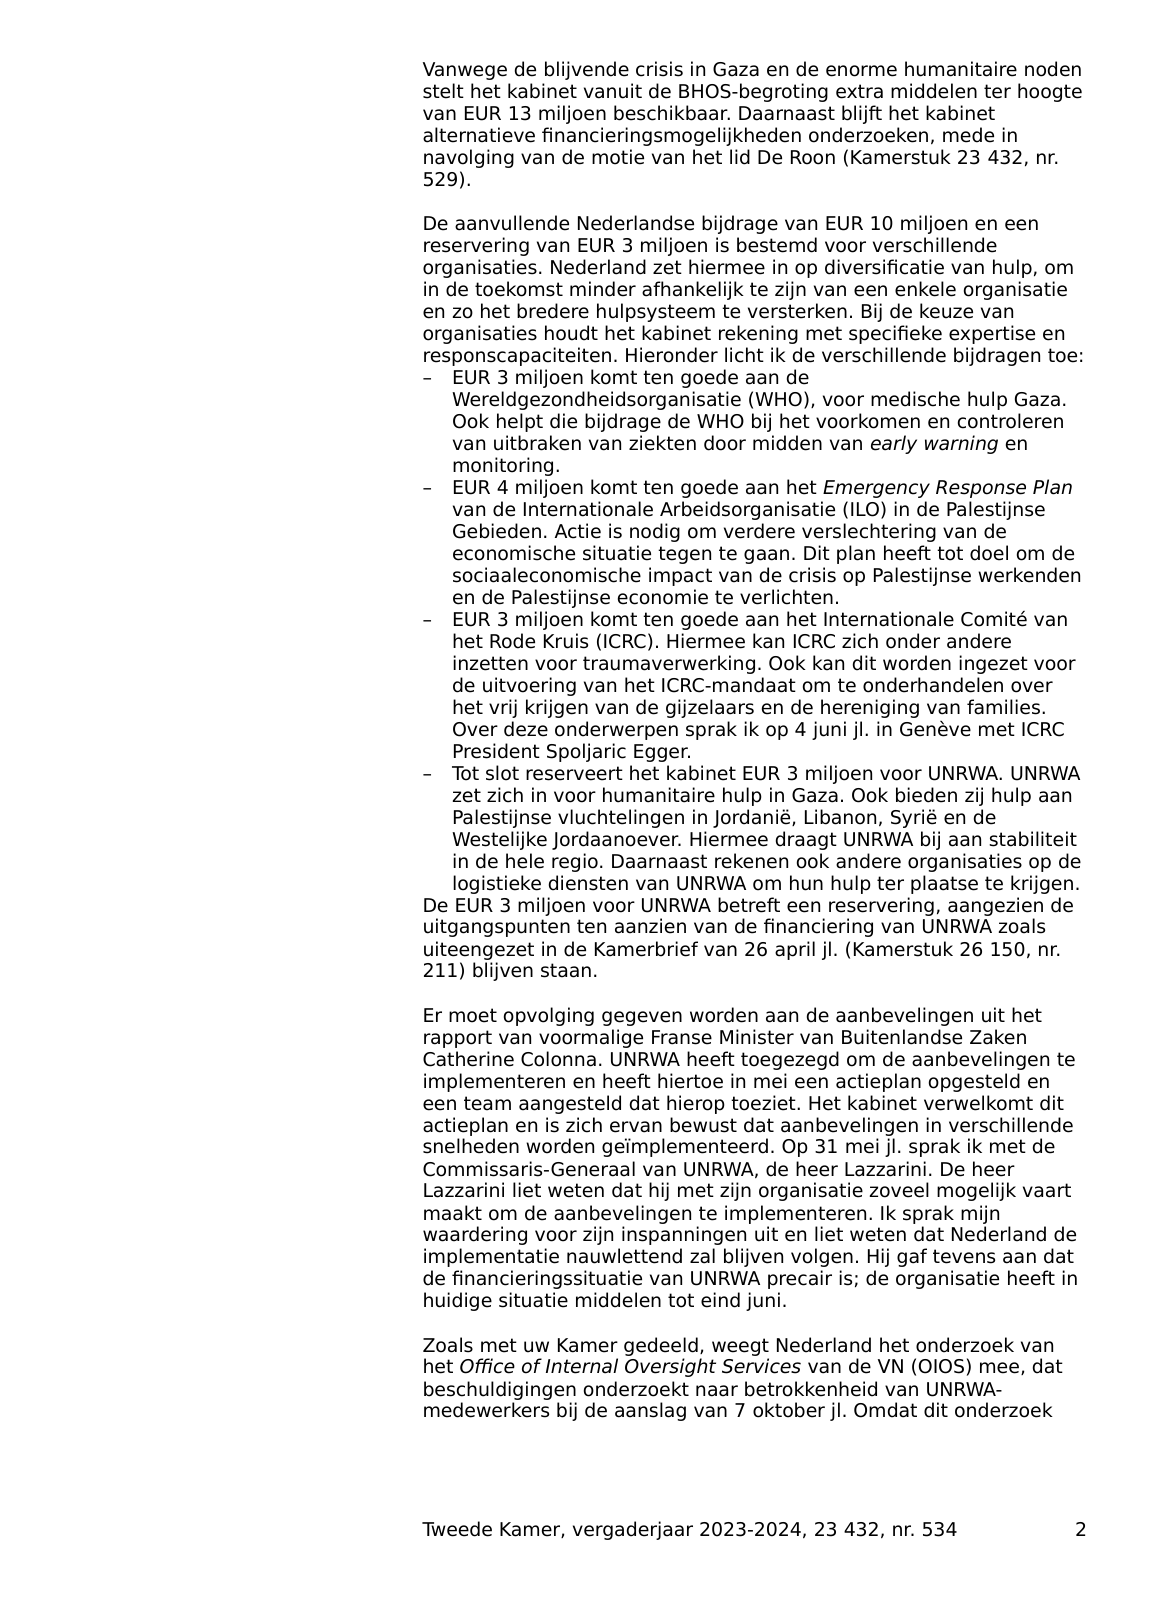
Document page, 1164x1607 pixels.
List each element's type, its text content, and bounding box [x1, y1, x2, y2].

text – Tot slot reserveert het kabinet EUR 3 miljoen voor UNRWA. UNRWA zet zich in voor humanitaire hulp in Gaza. Ook bieden zij hulp aan Palestijnse vluchtelingen in Jordanië, Libanon, Syrië en de Westelijke Jordaanoever. Hiermee draagt UNRWA bij aan stabiliteit in de hele regio. Daarnaast rekenen ook andere organisaties op de logistieke diensten van UNRWA om hun hulp ter plaatse te krijgen. [422, 763, 1087, 894]
text De aanvullende Nederlandse bijdrage van EUR 10 miljoen en een reservering van EUR 3 miljoen is bestemd voor verschillende organisaties. Nederland zet hiermee in op diversificatie van hulp, om in de toekomst minder afhankelijk te zijn van een enkele organisatie en zo het bredere hulpsysteem te versterken. Bij de keuze van organisaties houdt het kabinet rekening met specifieke expertise en responscapaciteiten. Hieronder licht ik de verschillende bijdragen toe: [422, 213, 1087, 367]
text De EUR 3 miljoen voor UNRWA betreft een reservering, aangezien de uitgangspunten ten aanzien van de financiering van UNRWA zoals uiteengezet in de Kamerbrief van 26 april jl. (Kamerstuk 26 150, nr. 211) blijven staan. [422, 894, 1087, 982]
text Er moet opvolging gegeven worden aan de aanbevelingen uit het rapport van voormalige Franse Minister van Buitenlandse Zaken Catherine Colonna. UNRWA heeft toegezegd om de aanbevelingen te implementeren en heeft hiertoe in mei een actieplan opgesteld en een team aangesteld dat hierop toeziet. Het kabinet verwelkomt dit actieplan en is zich ervan bewust dat aanbevelingen in verschillende snelheden worden geïmplementeerd. Op 31 mei jl. sprak ik met de Commissaris-Generaal van UNRWA, de heer Lazzarini. De heer Lazzarini liet weten dat hij met zijn organisatie zoveel mogelijk vaart maakt om de aanbevelingen te implementeren. Ik sprak mijn waardering voor zijn inspanningen uit en liet weten dat Nederland de implementatie nauwlettend zal blijven volgen. Hij gaf tevens aan dat de financieringssituatie van UNRWA precair is; de organisatie heeft in huidige situatie middelen tot eind juni. [422, 1004, 1087, 1312]
text Zoals met uw Kamer gedeeld, weegt Nederland het onderzoek van het Office of Internal Oversight Services van de VN (OIOS) mee, dat beschuldigingen onderzoekt naar betrokkenheid van UNRWA-medewerkers bij de aanslag van 7 oktober jl. Omdat dit onderzoek [422, 1334, 1087, 1422]
text – EUR 4 miljoen komt ten goede aan het Emergency Response Plan van de Internationale Arbeidsorganisatie (ILO) in de Palestijnse Gebieden. Actie is nodig om verdere verslechtering van de economische situatie tegen te gaan. Dit plan heeft tot doel om de sociaaleconomische impact van de crisis op Palestijnse werkenden en de Palestijnse economie te verlichten. [422, 477, 1087, 609]
text – EUR 3 miljoen komt ten goede aan het Internationale Comité van het Rode Kruis (ICRC). Hiermee kan ICRC zich onder andere inzetten voor traumaverwerking. Ook kan dit worden ingezet voor de uitvoering van het ICRC-mandaat om te onderhandelen over het vrij krijgen van de gijzelaars en de hereniging van families. Over deze onderwerpen sprak ik op 4 juni jl. in Genève met ICRC President Spoljaric Egger. [422, 609, 1087, 763]
text – EUR 3 miljoen komt ten goede aan de Wereldgezondheidsorganisatie (WHO), voor medische hulp Gaza. Ook helpt die bijdrage de WHO bij het voorkomen en controleren van uitbraken van ziekten door midden van early warning en monitoring. [422, 367, 1087, 477]
text Vanwege de blijvende crisis in Gaza en de enorme humanitaire noden stelt het kabinet vanuit de BHOS-begroting extra middelen ter hoogte van EUR 13 miljoen beschikbaar. Daarnaast blijft het kabinet alternatieve financieringsmogelijkheden onderzoeken, mede in navolging van de motie van het lid De Roon (Kamerstuk 23 432, nr. 529). [422, 59, 1087, 191]
